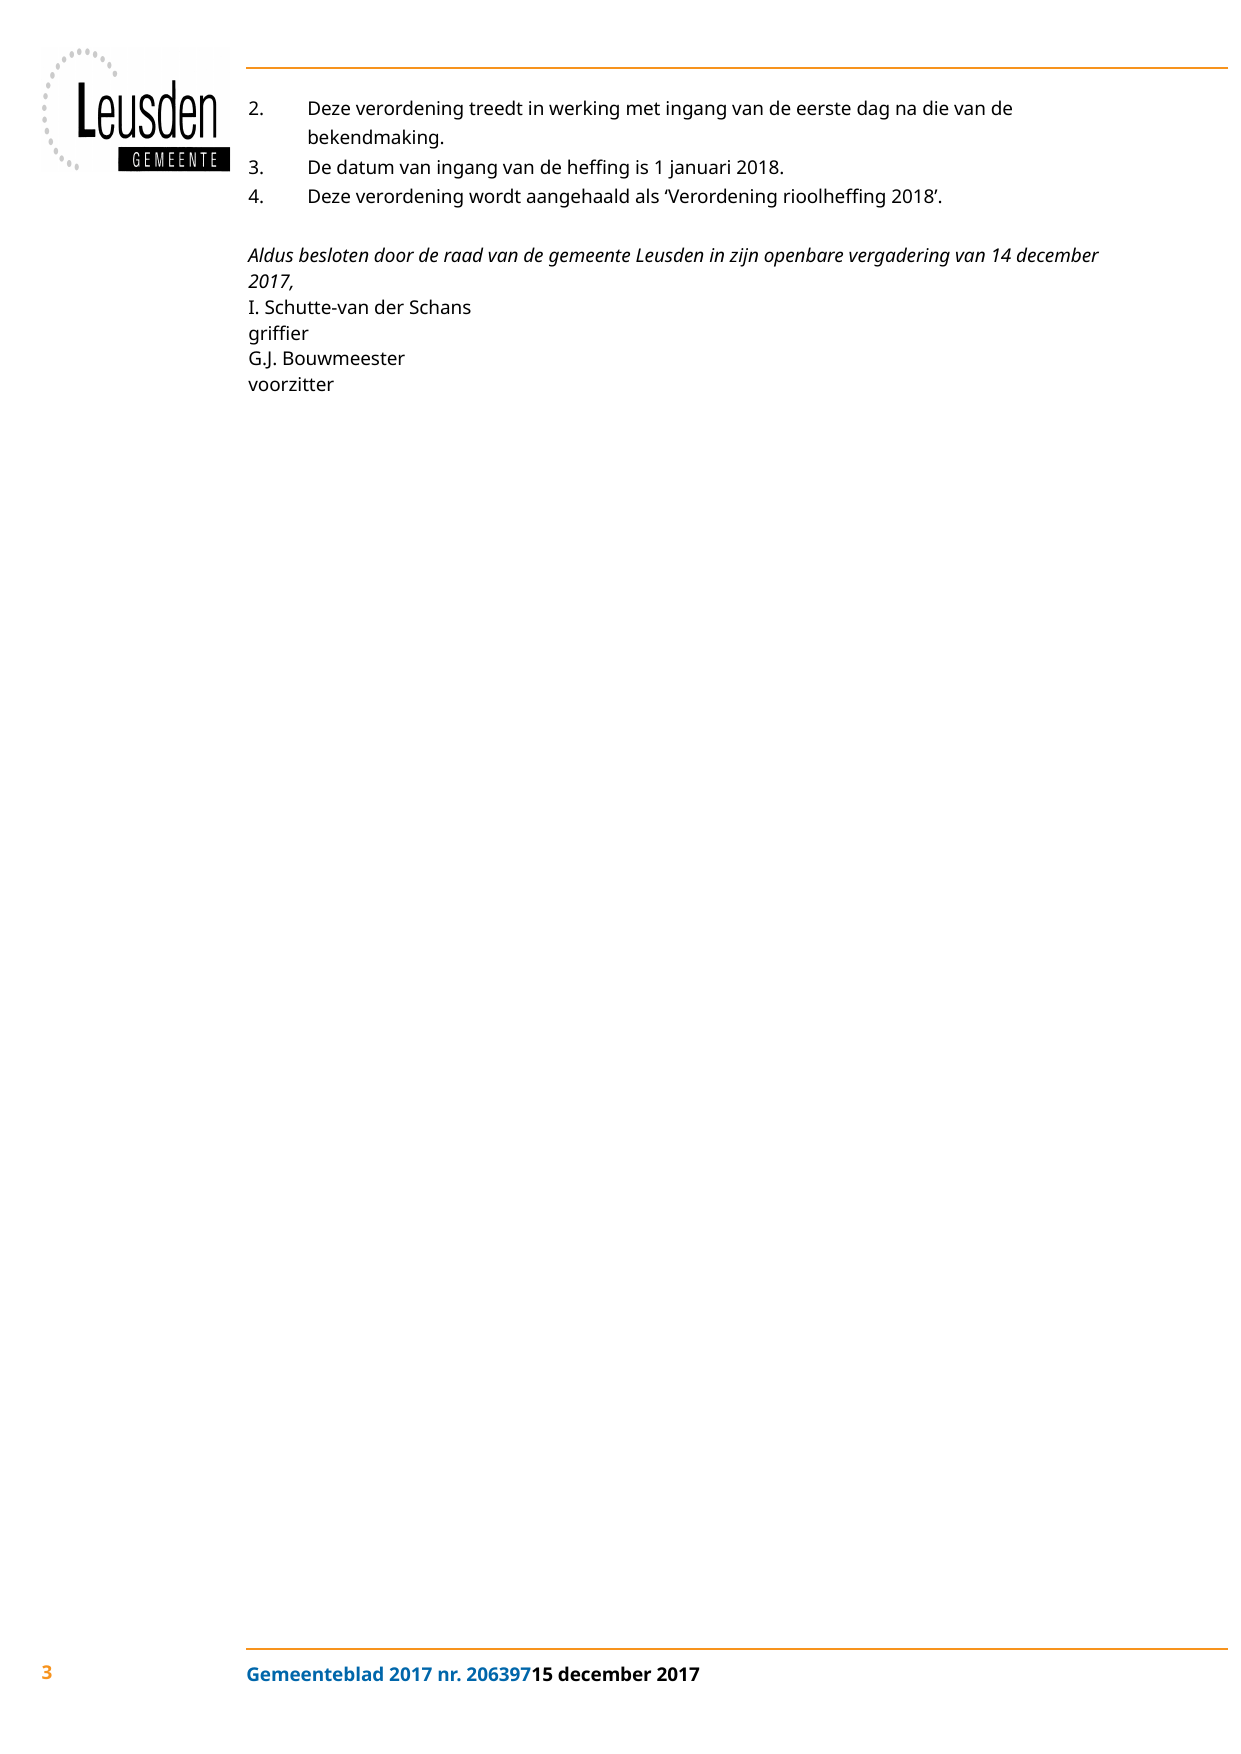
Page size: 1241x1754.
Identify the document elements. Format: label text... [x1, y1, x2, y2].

text voorzitter [248, 371, 1152, 397]
list Deze verordening wordt aangehaald als ‘Verordening rioolheffing 2018’. [248, 183, 1152, 209]
list De datum van ingang van de heffing is 1 januari 2018. [248, 154, 1152, 180]
text Aldus besloten door de raad van de gemeente Leusden in zijn openbare vergadering van 14 december 2017, [248, 243, 1152, 294]
text I. Schutte-van der Schans [248, 294, 1152, 320]
text G.J. Bouwmeester [248, 346, 1152, 371]
text griffier [248, 320, 1152, 346]
list Deze verordening treedt in werking met ingang van de eerste dag na die van de bekendmaking. [248, 95, 1152, 150]
picture [41, 47, 231, 172]
